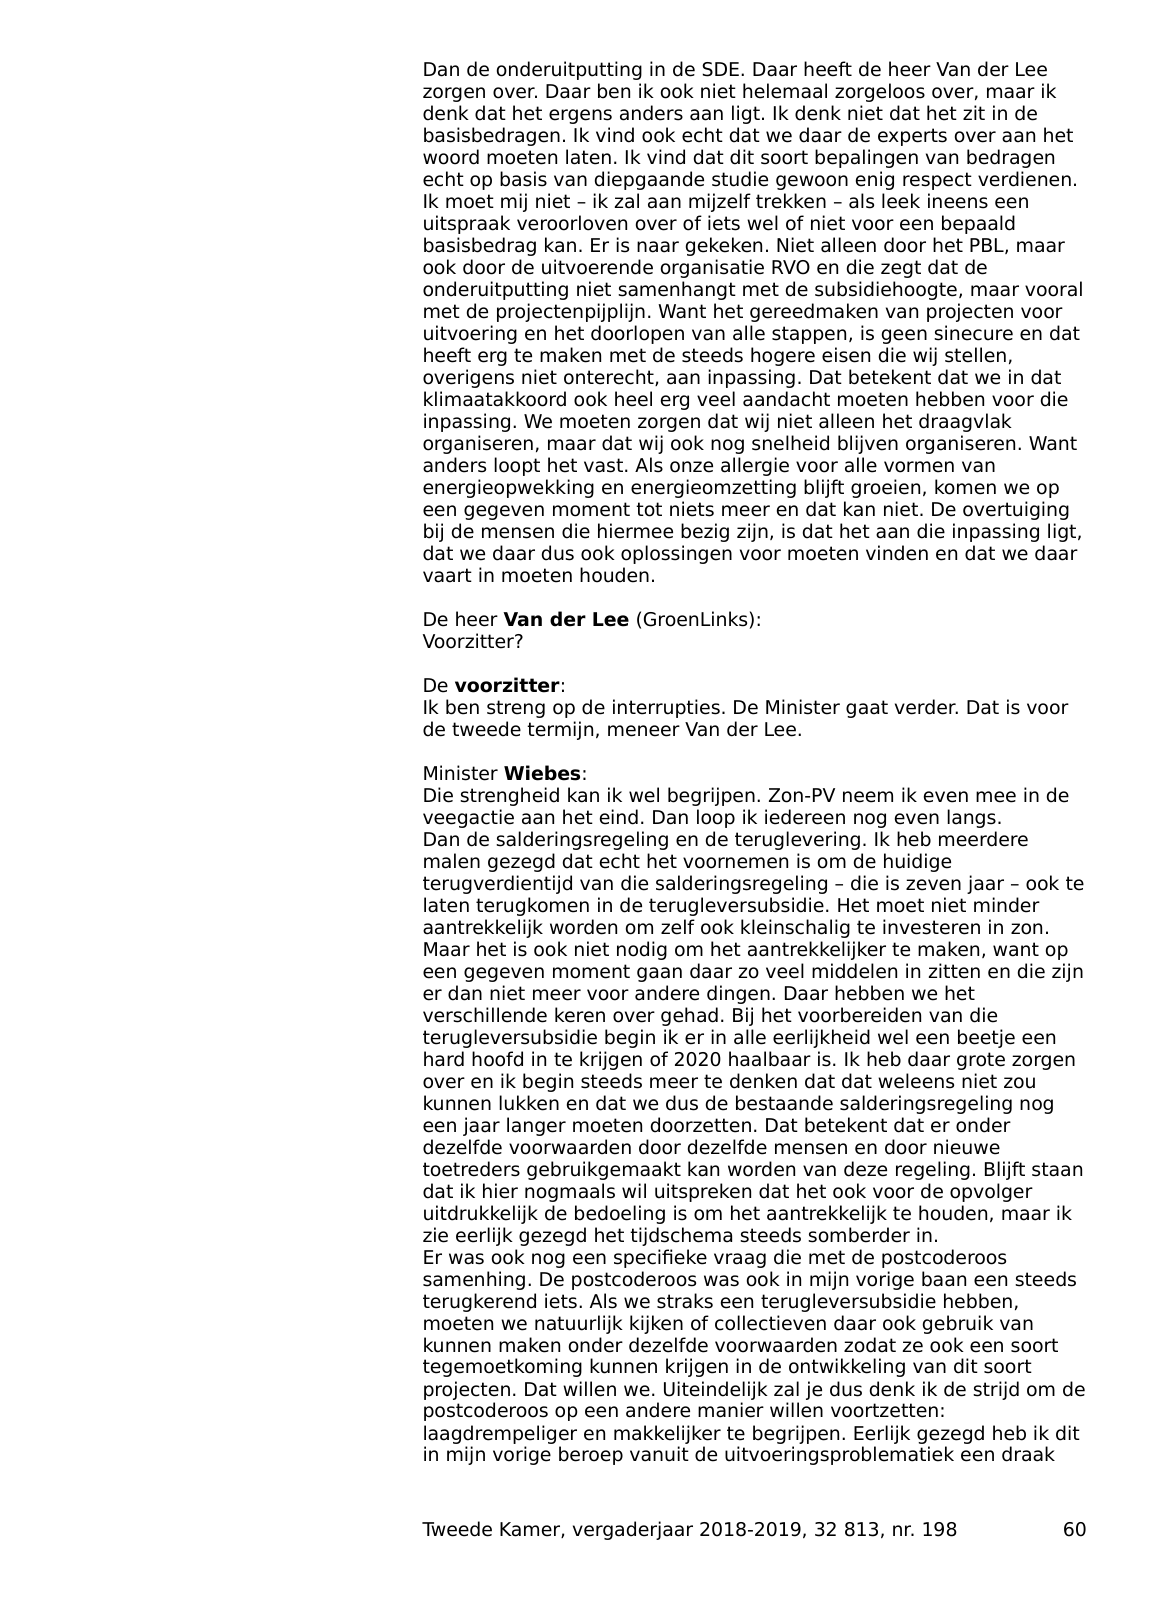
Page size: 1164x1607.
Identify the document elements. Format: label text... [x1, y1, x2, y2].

text Die strengheid kan ik wel begrijpen. Zon-PV neem ik even mee in de veegactie aan het eind. Dan loop ik iedereen nog even langs. [422, 785, 1087, 829]
text De voorzitter: [422, 675, 1087, 697]
text Minister Wiebes: [422, 763, 1087, 785]
text De heer Van der Lee (GroenLinks): [422, 609, 1087, 631]
text Dan de salderingsregeling en de teruglevering. Ik heb meerdere malen gezegd dat echt het voornemen is om de huidige terugverdientijd van die salderingsregeling – die is zeven jaar – ook te laten terugkomen in de terugleversubsidie. Het moet niet minder aantrekkelijk worden om zelf ook kleinschalig te investeren in zon. Maar het is ook niet nodig om het aantrekkelijker te maken, want op een gegeven moment gaan daar zo veel middelen in zitten en die zijn er dan niet meer voor andere dingen. Daar hebben we het verschillende keren over gehad. Bij het voorbereiden van die terugleversubsidie begin ik er in alle eerlijkheid wel een beetje een hard hoofd in te krijgen of 2020 haalbaar is. Ik heb daar grote zorgen over en ik begin steeds meer te denken dat dat weleens niet zou kunnen lukken en dat we dus de bestaande salderingsregeling nog een jaar langer moeten doorzetten. Dat betekent dat er onder dezelfde voorwaarden door dezelfde mensen en door nieuwe toetreders gebruikgemaakt kan worden van deze regeling. Blijft staan dat ik hier nogmaals wil uitspreken dat het ook voor de opvolger uitdrukkelijk de bedoeling is om het aantrekkelijk te houden, maar ik zie eerlijk gezegd het tijdschema steeds somberder in. [422, 829, 1087, 1247]
text Voorzitter? [422, 631, 1087, 653]
text Ik ben streng op de interrupties. De Minister gaat verder. Dat is voor de tweede termijn, meneer Van der Lee. [422, 697, 1087, 741]
text Er was ook nog een specifieke vraag die met de postcoderoos samenhing. De postcoderoos was ook in mijn vorige baan een steeds terugkerend iets. Als we straks een terugleversubsidie hebben, moeten we natuurlijk kijken of collectieven daar ook gebruik van kunnen maken onder dezelfde voorwaarden zodat ze ook een soort tegemoetkoming kunnen krijgen in de ontwikkeling van dit soort projecten. Dat willen we. Uiteindelijk zal je dus denk ik de strijd om de postcoderoos op een andere manier willen voortzetten: laagdrempeliger en makkelijker te begrijpen. Eerlijk gezegd heb ik dit in mijn vorige beroep vanuit de uitvoeringsproblematiek een draak [422, 1247, 1087, 1466]
text Dan de onderuitputting in de SDE. Daar heeft de heer Van der Lee zorgen over. Daar ben ik ook niet helemaal zorgeloos over, maar ik denk dat het ergens anders aan ligt. Ik denk niet dat het zit in de basisbedragen. Ik vind ook echt dat we daar de experts over aan het woord moeten laten. Ik vind dat dit soort bepalingen van bedragen echt op basis van diepgaande studie gewoon enig respect verdienen. Ik moet mij niet – ik zal aan mijzelf trekken – als leek ineens een uitspraak veroorloven over of iets wel of niet voor een bepaald basisbedrag kan. Er is naar gekeken. Niet alleen door het PBL, maar ook door de uitvoerende organisatie RVO en die zegt dat de onderuitputting niet samenhangt met de subsidiehoogte, maar vooral met de projectenpijplijn. Want het gereedmaken van projecten voor uitvoering en het doorlopen van alle stappen, is geen sinecure en dat heeft erg te maken met de steeds hogere eisen die wij stellen, overigens niet onterecht, aan inpassing. Dat betekent dat we in dat klimaatakkoord ook heel erg veel aandacht moeten hebben voor die inpassing. We moeten zorgen dat wij niet alleen het draagvlak organiseren, maar dat wij ook nog snelheid blijven organiseren. Want anders loopt het vast. Als onze allergie voor alle vormen van energieopwekking en energieomzetting blijft groeien, komen we op een gegeven moment tot niets meer en dat kan niet. De overtuiging bij de mensen die hiermee bezig zijn, is dat het aan die inpassing ligt, dat we daar dus ook oplossingen voor moeten vinden en dat we daar vaart in moeten houden. [422, 59, 1087, 587]
